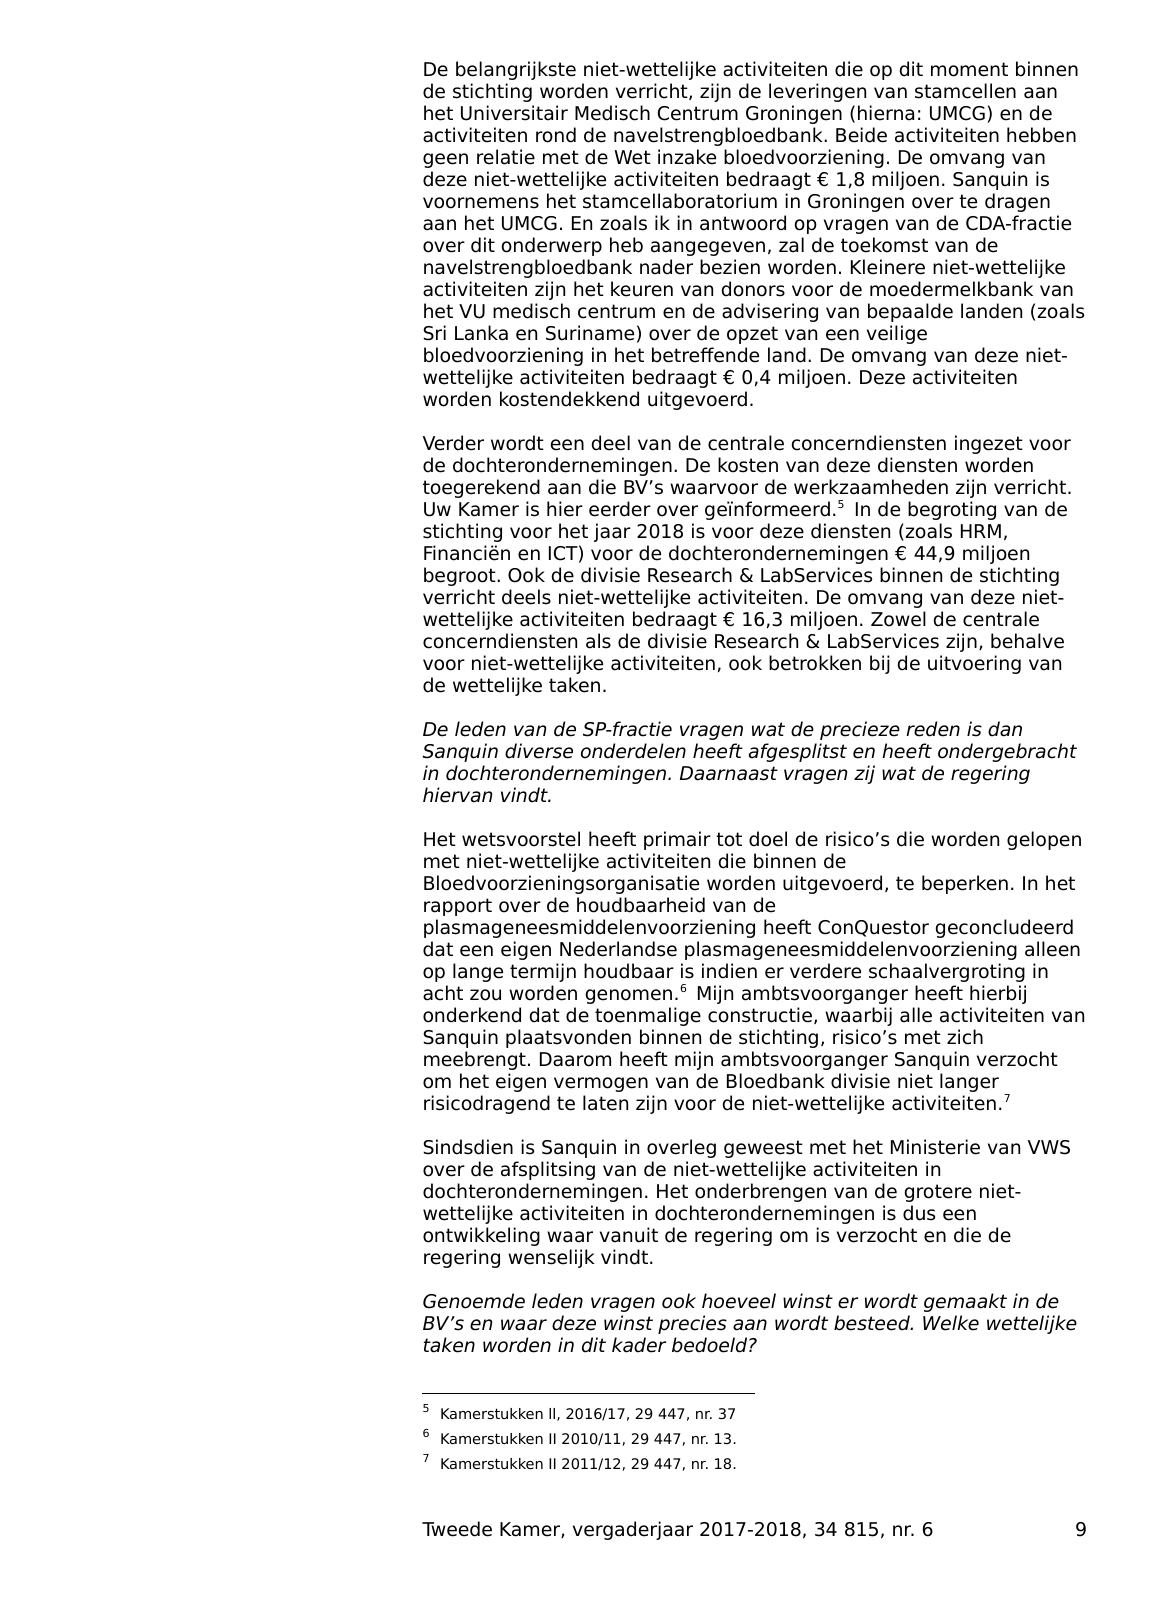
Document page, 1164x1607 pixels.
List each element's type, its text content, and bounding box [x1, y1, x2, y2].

text Sindsdien is Sanquin in overleg geweest met het Ministerie van VWS over de afsplitsing van de niet-wettelijke activiteiten in dochterondernemingen. Het onderbrengen van de grotere niet-wettelijke activiteiten in dochterondernemingen is dus een ontwikkeling waar vanuit de regering om is verzocht en die de regering wenselijk vindt. [422, 1137, 1087, 1269]
text De leden van de SP-fractie vragen wat de precieze reden is dan Sanquin diverse onderdelen heeft afgesplitst en heeft ondergebracht in dochterondernemingen. Daarnaast vragen zij wat de regering hiervan vindt. [422, 719, 1087, 807]
text Het wetsvoorstel heeft primair tot doel de risico’s die worden gelopen met niet-wettelijke activiteiten die binnen de Bloedvoorzieningsorganisatie worden uitgevoerd, te beperken. In het rapport over de houdbaarheid van de plasmageneesmiddelenvoorziening heeft ConQuestor geconcludeerd dat een eigen Nederlandse plasmageneesmiddelenvoorziening alleen op lange termijn houdbaar is indien er verdere schaalvergroting in acht zou worden genomen. Mijn ambtsvoorganger heeft hierbij onderkend dat de toenmalige constructie, waarbij alle activiteiten van Sanquin plaatsvonden binnen de stichting, risico’s met zich meebrengt. Daarom heeft mijn ambtsvoorganger Sanquin verzocht om het eigen vermogen van de Bloedbank divisie niet langer risicodragend te laten zijn voor de niet-wettelijke activiteiten. [422, 829, 1087, 1115]
text Verder wordt een deel van de centrale concerndiensten ingezet voor de dochterondernemingen. De kosten van deze diensten worden toegerekend aan die BV’s waarvoor de werkzaamheden zijn verricht. Uw Kamer is hier eerder over geïnformeerd. In de begroting van de stichting voor het jaar 2018 is voor deze diensten (zoals HRM, Financiën en ICT) voor de dochterondernemingen € 44,9 miljoen begroot. Ook de divisie Research & LabServices binnen de stichting verricht deels niet-wettelijke activiteiten. De omvang van deze niet-wettelijke activiteiten bedraagt € 16,3 miljoen. Zowel de centrale concerndiensten als de divisie Research & LabServices zijn, behalve voor niet-wettelijke activiteiten, ook betrokken bij de uitvoering van de wettelijke taken. [422, 433, 1087, 697]
text Kamerstukken II 2010/11, 29 447, nr. 13. [422, 1427, 1087, 1449]
text Kamerstukken II 2011/12, 29 447, nr. 18. [422, 1452, 1087, 1474]
text Genoemde leden vragen ook hoeveel winst er wordt gemaakt in de BV’s en waar deze winst precies aan wordt besteed. Welke wettelijke taken worden in dit kader bedoeld? [422, 1291, 1087, 1357]
text De belangrijkste niet-wettelijke activiteiten die op dit moment binnen de stichting worden verricht, zijn de leveringen van stamcellen aan het Universitair Medisch Centrum Groningen (hierna: UMCG) en de activiteiten rond de navelstrengbloedbank. Beide activiteiten hebben geen relatie met de Wet inzake bloedvoorziening. De omvang van deze niet-wettelijke activiteiten bedraagt € 1,8 miljoen. Sanquin is voornemens het stamcellaboratorium in Groningen over te dragen aan het UMCG. En zoals ik in antwoord op vragen van de CDA-fractie over dit onderwerp heb aangegeven, zal de toekomst van de navelstrengbloedbank nader bezien worden. Kleinere niet-wettelijke activiteiten zijn het keuren van donors voor de moedermelkbank van het VU medisch centrum en de advisering van bepaalde landen (zoals Sri Lanka en Suriname) over de opzet van een veilige bloedvoorziening in het betreffende land. De omvang van deze niet-wettelijke activiteiten bedraagt € 0,4 miljoen. Deze activiteiten worden kostendekkend uitgevoerd. [422, 59, 1087, 411]
text Kamerstukken ll, 2016/17, 29 447, nr. 37 [422, 1402, 1087, 1424]
